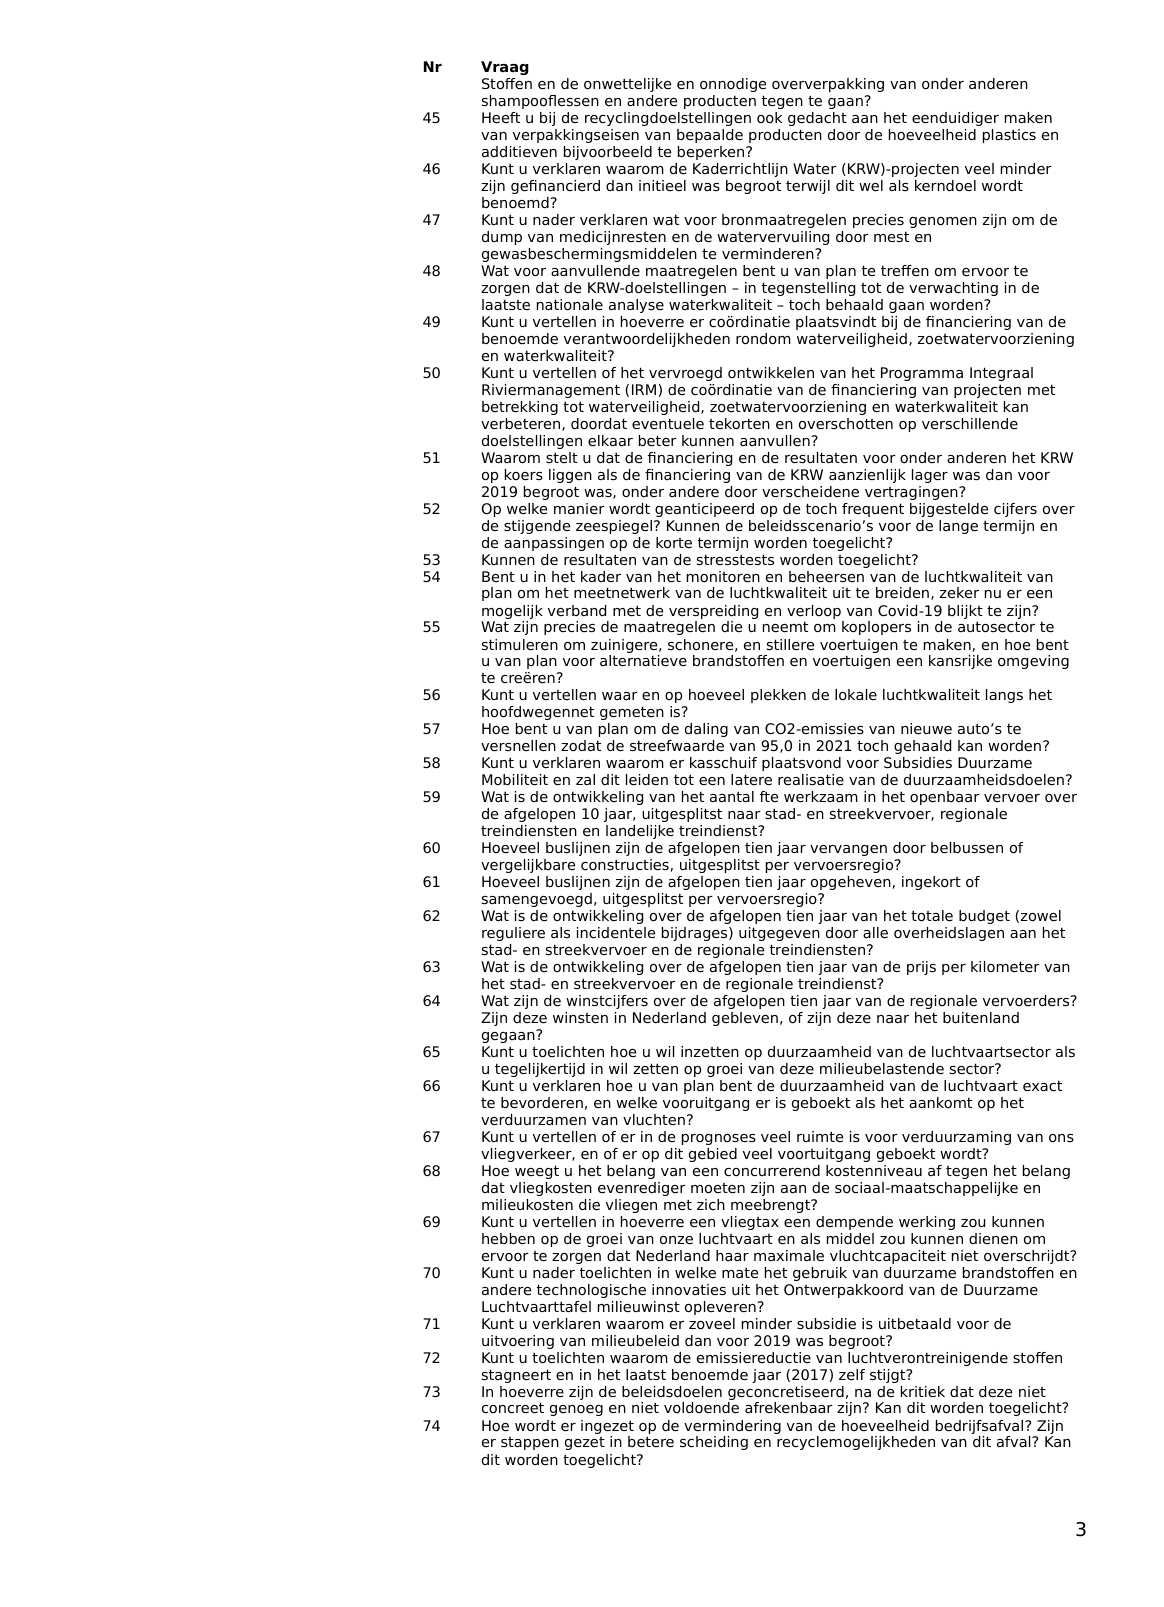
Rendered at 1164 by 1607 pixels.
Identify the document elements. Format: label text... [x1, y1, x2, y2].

table_cell Wat is de ontwikkeling van het aantal fte werkzaam in het openbaar vervoer over de afgelopen 10 jaar, uitgesplitst naar stad- en streekvervoer, regionale treindiensten en landelijke treindienst? [475, 789, 1087, 840]
table_cell Hoe wordt er ingezet op de vermindering van de hoeveelheid bedrijfsafval? Zijn er stappen gezet in betere scheiding en recyclemogelijkheden van dit afval? Kan dit worden toegelicht? [475, 1418, 1087, 1468]
table_cell Hoe weegt u het belang van een concurrerend kostenniveau af tegen het belang dat vliegkosten evenrediger moeten zijn aan de sociaal-maatschappelijke en milieukosten die vliegen met zich meebrengt? [475, 1163, 1087, 1214]
table_cell 54 [422, 569, 475, 619]
table_cell Wat voor aanvullende maatregelen bent u van plan te treffen om ervoor te zorgen dat de KRW-doelstellingen – in tegenstelling tot de verwachting in de laatste nationale analyse waterkwaliteit – toch behaald gaan worden? [475, 263, 1087, 314]
table_cell Kunt u toelichten hoe u wil inzetten op duurzaamheid van de luchtvaartsector als u tegelijkertijd in wil zetten op groei van deze milieubelastende sector? [475, 1044, 1087, 1078]
table_cell Wat is de ontwikkeling over de afgelopen tien jaar van de prijs per kilometer van het stad- en streekvervoer en de regionale treindienst? [475, 959, 1087, 993]
table_cell 53 [422, 551, 475, 568]
table_cell Kunt u nader toelichten in welke mate het gebruik van duurzame brandstoffen en andere technologische innovaties uit het Ontwerpakkoord van de Duurzame Luchtvaarttafel milieuwinst opleveren? [475, 1265, 1087, 1316]
table_cell 70 [422, 1265, 475, 1316]
table_cell 62 [422, 908, 475, 959]
table_cell Hoeveel buslijnen zijn de afgelopen tien jaar opgeheven, ingekort of samengevoegd, uitgesplitst per vervoersregio? [475, 874, 1087, 908]
table_cell 64 [422, 993, 475, 1044]
table_cell Wat is de ontwikkeling over de afgelopen tien jaar van het totale budget (zowel reguliere als incidentele bijdrages) uitgegeven door alle overheidslagen aan het stad- en streekvervoer en de regionale treindiensten? [475, 908, 1087, 959]
table_cell Kunt u verklaren waarom er zoveel minder subsidie is uitbetaald voor de uitvoering van milieubeleid dan voor 2019 was begroot? [475, 1316, 1087, 1349]
table_cell Bent u in het kader van het monitoren en beheersen van de luchtkwaliteit van plan om het meetnetwerk van de luchtkwaliteit uit te breiden, zeker nu er een mogelijk verband met de verspreiding en verloop van Covid-19 blijkt te zijn? [475, 569, 1087, 619]
table_cell Kunt u vertellen in hoeverre een vliegtax een dempende werking zou kunnen hebben op de groei van onze luchtvaart en als middel zou kunnen dienen om ervoor te zorgen dat Nederland haar maximale vluchtcapaciteit niet overschrijdt? [475, 1214, 1087, 1264]
table_cell 73 [422, 1384, 475, 1417]
table_cell Stoffen en de onwettelijke en onnodige oververpakking van onder anderen shampooflessen en andere producten tegen te gaan? [475, 76, 1087, 110]
table_cell Hoeveel buslijnen zijn de afgelopen tien jaar vervangen door belbussen of vergelijkbare constructies, uitgesplitst per vervoersregio? [475, 840, 1087, 874]
table_cell 50 [422, 365, 475, 449]
table_cell Kunt u verklaren waarom er kasschuif plaatsvond voor Subsidies Duurzame Mobiliteit en zal dit leiden tot een latere realisatie van de duurzaamheidsdoelen? [475, 755, 1087, 789]
table_header Vraag [475, 59, 1087, 76]
table_cell 46 [422, 161, 475, 212]
table_cell Hoe bent u van plan om de daling van CO2-emissies van nieuwe auto’s te versnellen zodat de streefwaarde van 95,0 in 2021 toch gehaald kan worden? [475, 721, 1087, 755]
table_cell [422, 76, 475, 110]
table_cell 66 [422, 1078, 475, 1129]
table_cell Kunnen de resultaten van de stresstests worden toegelicht? [475, 551, 1087, 568]
table_cell Kunt u vertellen waar en op hoeveel plekken de lokale luchtkwaliteit langs het hoofdwegennet gemeten is? [475, 687, 1087, 721]
table_cell 52 [422, 501, 475, 551]
table_header Nr [422, 59, 475, 76]
table_cell Kunt u nader verklaren wat voor bronmaatregelen precies genomen zijn om de dump van medicijnresten en de watervervuiling door mest en gewasbeschermingsmiddelen te verminderen? [475, 212, 1087, 263]
table_cell 58 [422, 755, 475, 789]
table_cell Op welke manier wordt geanticipeerd op de toch frequent bijgestelde cijfers over de stijgende zeespiegel? Kunnen de beleidsscenario’s voor de lange termijn en de aanpassingen op de korte termijn worden toegelicht? [475, 501, 1087, 551]
table_cell Kunt u vertellen in hoeverre er coördinatie plaatsvindt bij de financiering van de benoemde verantwoordelijkheden rondom waterveiligheid, zoetwatervoorziening en waterkwaliteit? [475, 314, 1087, 365]
table_cell 74 [422, 1418, 475, 1468]
table_cell 65 [422, 1044, 475, 1078]
table_cell 49 [422, 314, 475, 365]
table_cell Wat zijn precies de maatregelen die u neemt om koplopers in de autosector te stimuleren om zuinigere, schonere, en stillere voertuigen te maken, en hoe bent u van plan voor alternatieve brandstoffen en voertuigen een kansrijke omgeving te creëren? [475, 619, 1087, 687]
table_cell 67 [422, 1129, 475, 1163]
table_cell Heeft u bij de recyclingdoelstellingen ook gedacht aan het eenduidiger maken van verpakkingseisen van bepaalde producten door de hoeveelheid plastics en additieven bijvoorbeeld te beperken? [475, 110, 1087, 161]
table_cell 59 [422, 789, 475, 840]
table_cell Kunt u verklaren hoe u van plan bent de duurzaamheid van de luchtvaart exact te bevorderen, en welke vooruitgang er is geboekt als het aankomt op het verduurzamen van vluchten? [475, 1078, 1087, 1129]
table_cell 69 [422, 1214, 475, 1264]
table_cell Wat zijn de winstcijfers over de afgelopen tien jaar van de regionale vervoerders? Zijn deze winsten in Nederland gebleven, of zijn deze naar het buitenland gegaan? [475, 993, 1087, 1044]
table_cell 63 [422, 959, 475, 993]
table_cell Waarom stelt u dat de financiering en de resultaten voor onder anderen het KRW op koers liggen als de financiering van de KRW aanzienlijk lager was dan voor 2019 begroot was, onder andere door verscheidene vertragingen? [475, 450, 1087, 501]
table_cell 48 [422, 263, 475, 314]
table_cell 71 [422, 1316, 475, 1349]
table_cell 56 [422, 687, 475, 721]
table_cell 51 [422, 450, 475, 501]
table_cell 57 [422, 721, 475, 755]
table_cell 68 [422, 1163, 475, 1214]
table_cell 72 [422, 1350, 475, 1383]
table_cell 47 [422, 212, 475, 263]
table_cell 61 [422, 874, 475, 908]
table_cell Kunt u vertellen of er in de prognoses veel ruimte is voor verduurzaming van ons vliegverkeer, en of er op dit gebied veel voortuitgang geboekt wordt? [475, 1129, 1087, 1163]
table_cell Kunt u vertellen of het vervroegd ontwikkelen van het Programma Integraal Riviermanagement (IRM) de coördinatie van de financiering van projecten met betrekking tot waterveiligheid, zoetwatervoorziening en waterkwaliteit kan verbeteren, doordat eventuele tekorten en overschotten op verschillende doelstellingen elkaar beter kunnen aanvullen? [475, 365, 1087, 449]
table_cell 55 [422, 619, 475, 687]
table_cell 45 [422, 110, 475, 161]
table_cell Kunt u toelichten waarom de emissiereductie van luchtverontreinigende stoffen stagneert en in het laatst benoemde jaar (2017) zelf stijgt? [475, 1350, 1087, 1383]
table_cell In hoeverre zijn de beleidsdoelen geconcretiseerd, na de kritiek dat deze niet concreet genoeg en niet voldoende afrekenbaar zijn? Kan dit worden toegelicht? [475, 1384, 1087, 1417]
table_cell Kunt u verklaren waarom de Kaderrichtlijn Water (KRW)-projecten veel minder zijn gefinancierd dan initieel was begroot terwijl dit wel als kerndoel wordt benoemd? [475, 161, 1087, 212]
table_cell 60 [422, 840, 475, 874]
